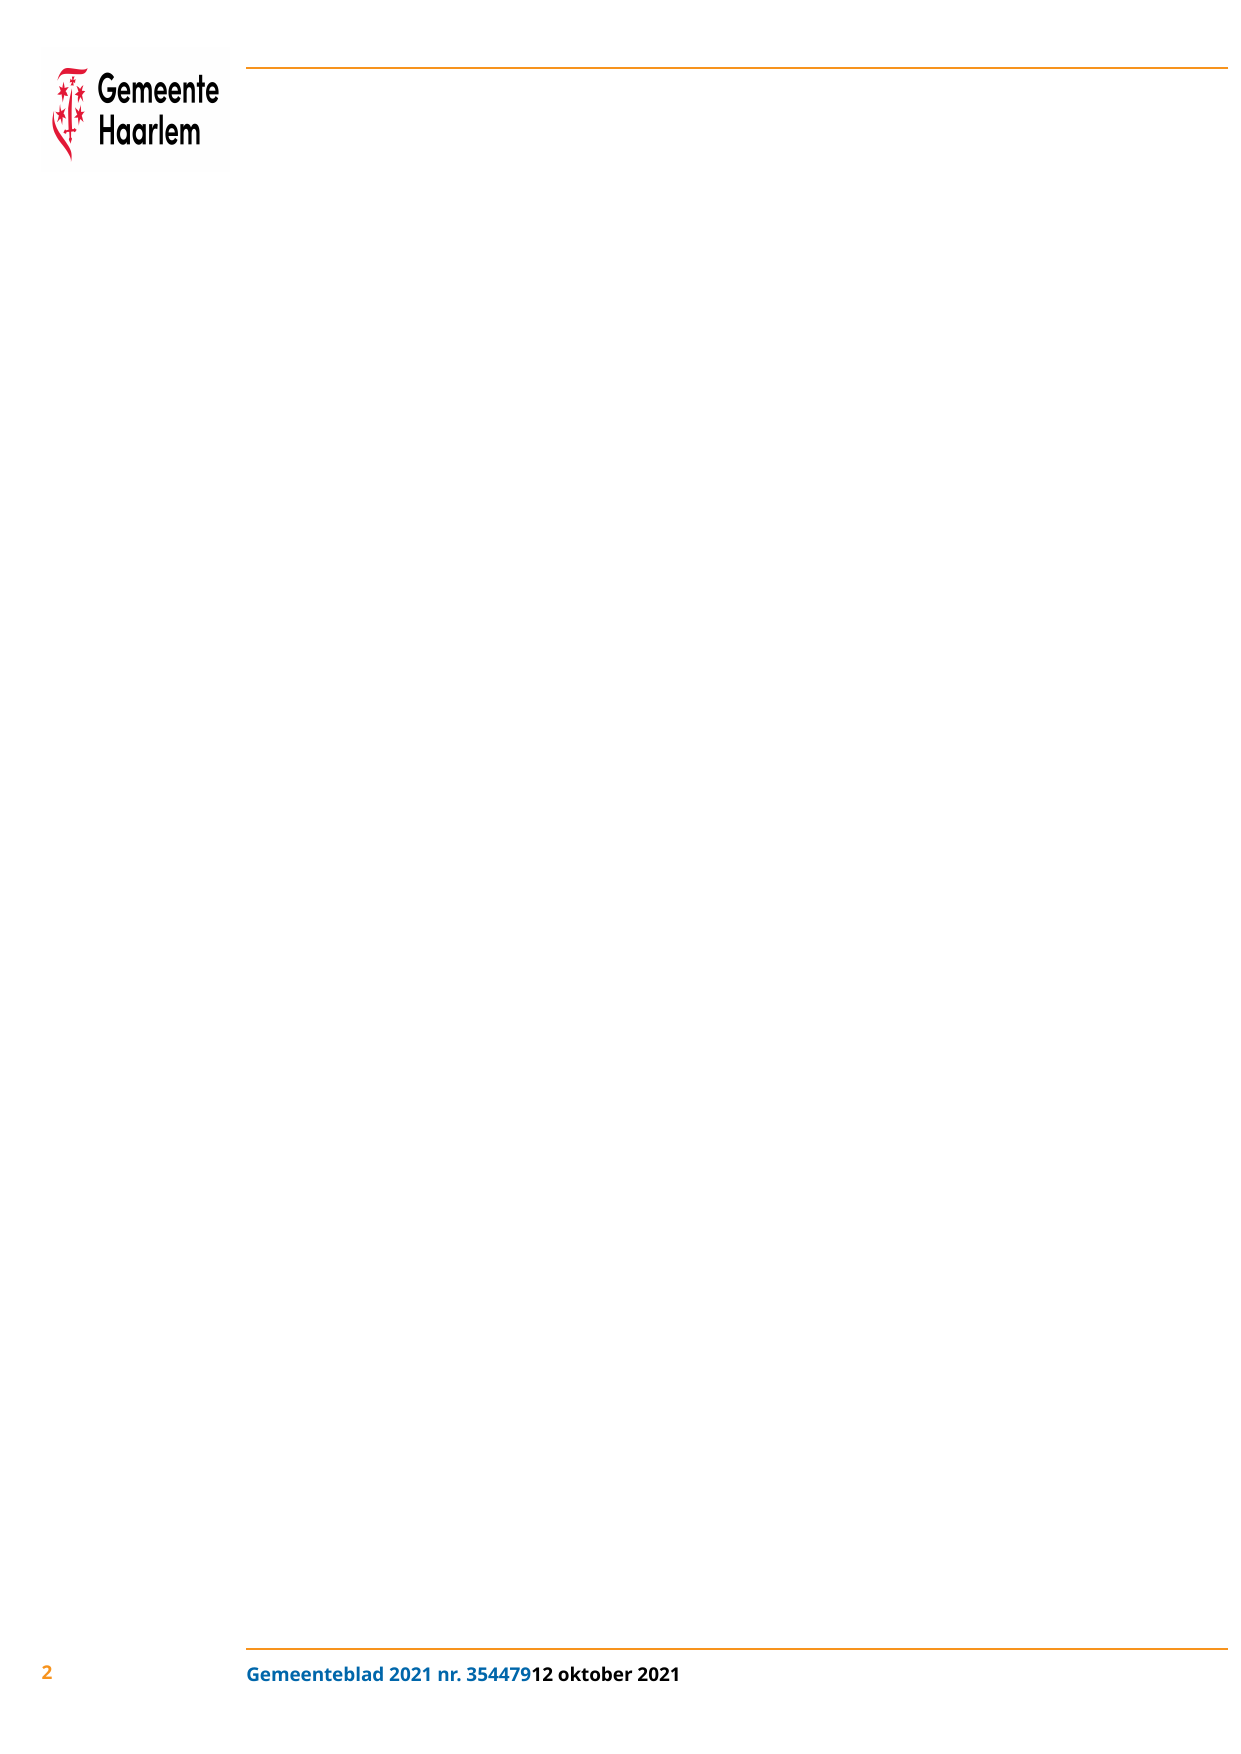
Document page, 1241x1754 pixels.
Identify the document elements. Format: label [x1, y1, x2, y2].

picture [41, 47, 231, 172]
